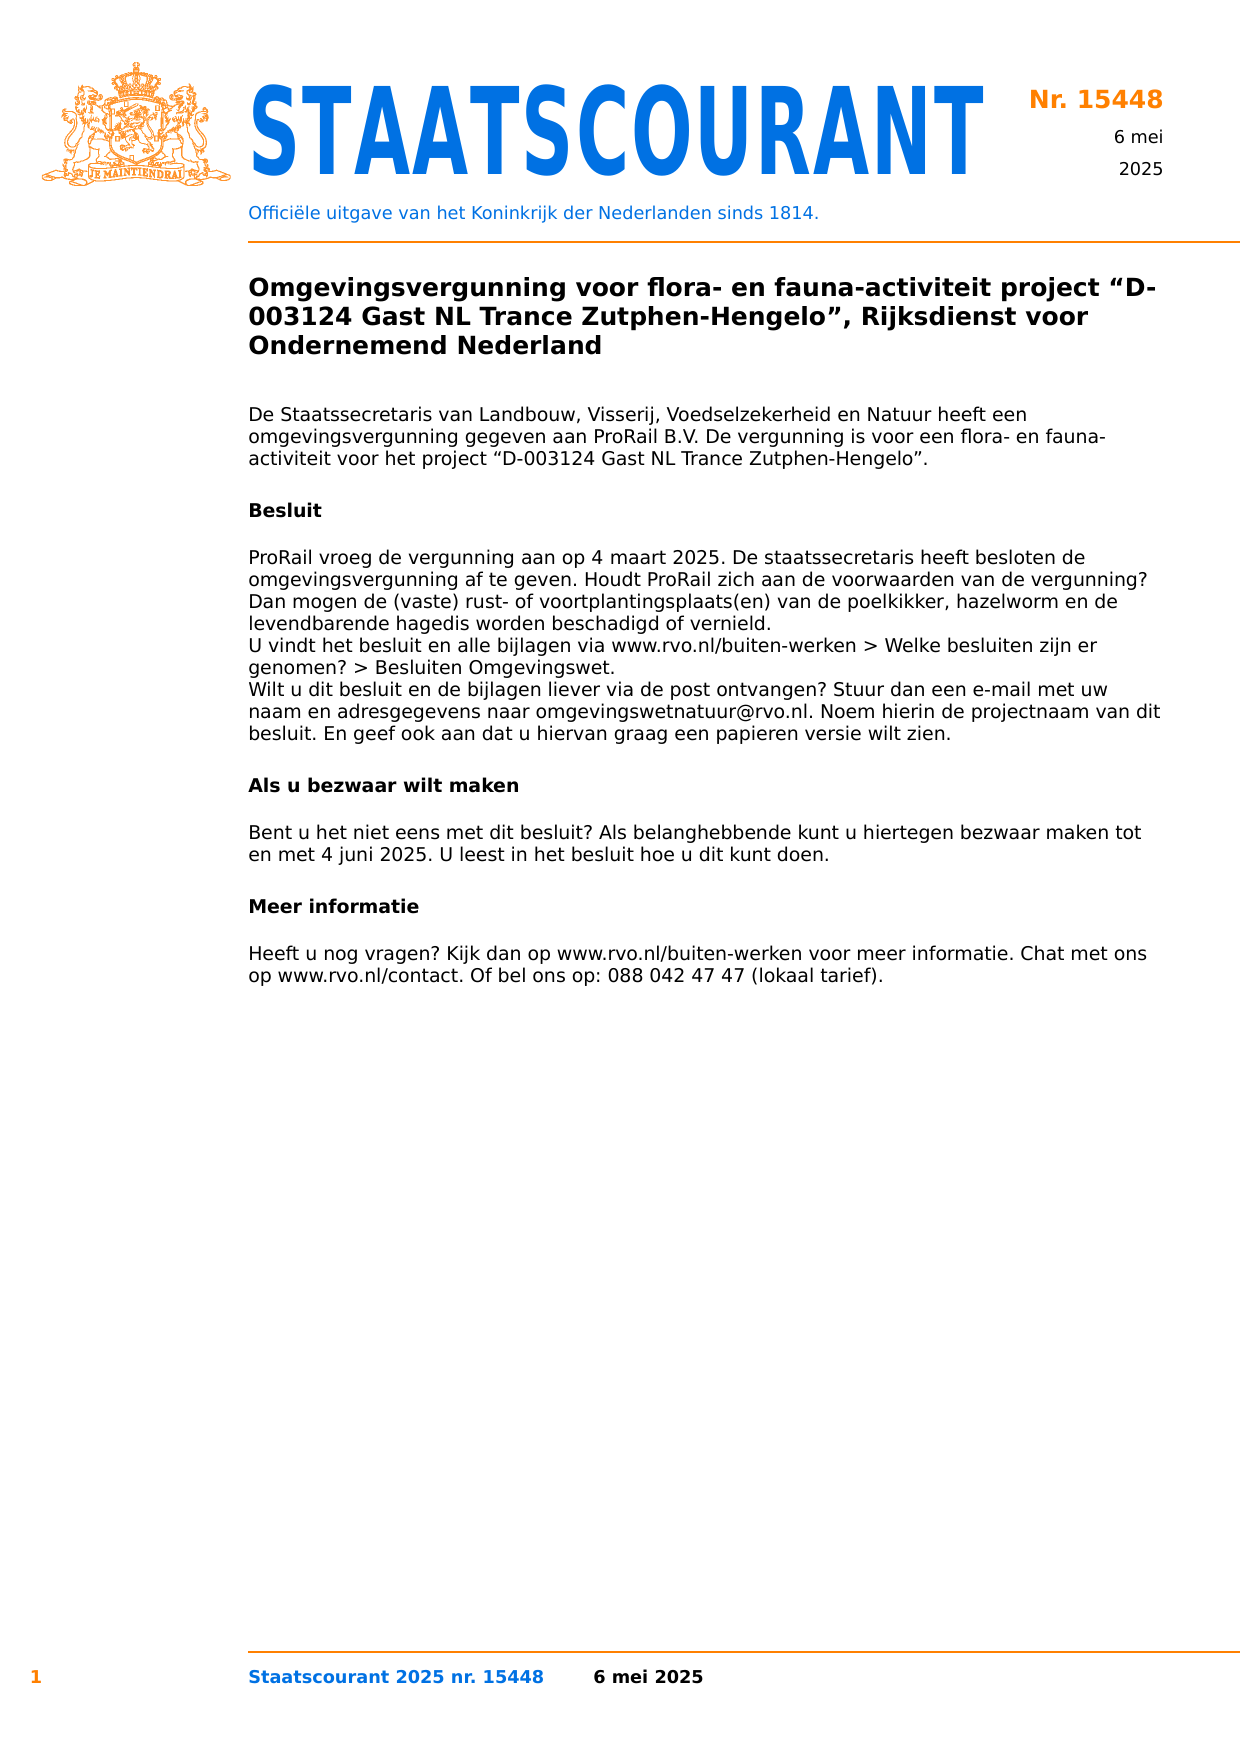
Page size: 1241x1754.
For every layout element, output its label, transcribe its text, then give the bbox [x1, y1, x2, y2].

table_cell 6 mei [998, 121, 1240, 153]
text Heeft u nog vragen? Kijk dan op www.rvo.nl/buiten-werken voor meer informatie. Chat met ons op www.rvo.nl/contact. Of bel ons op: 088 042 47 47 (lokaal tarief). [248, 943, 1163, 987]
text ProRail vroeg de vergunning aan op 4 maart 2025. De staatssecretaris heeft besloten de omgevingsvergunning af te geven. Houdt ProRail zich aan de voorwaarden van de vergunning? Dan mogen de (vaste) rust- of voortplantingsplaats(en) van de poelkikker, hazelworm en de levendbarende hagedis worden beschadigd of vernield. [248, 547, 1163, 635]
table_header [25, 62, 248, 241]
text De Staatssecretaris van Landbouw, Visserij, Voedselzekerheid en Natuur heeft een omgevingsvergunning gegeven aan ProRail B.V. De vergunning is voor een flora- en fauna-activiteit voor het project “D-003124 Gast NL Trance Zutphen-Hengelo”. [248, 404, 1163, 470]
text Bent u het niet eens met dit besluit? Als belanghebbende kunt u hiertegen bezwaar maken tot en met 4 juni 2025. U leest in het besluit hoe u dit kunt doen. [248, 822, 1163, 866]
picture [41, 62, 231, 186]
subtitle Besluit [248, 500, 1163, 522]
table_header Nr. 15448 [998, 62, 1240, 121]
table_cell Officiële uitgave van het Koninkrijk der Nederlanden sinds 1814. [248, 203, 1240, 241]
subtitle Meer informatie [248, 896, 1163, 918]
table_header STAATSCOURANT [248, 62, 998, 203]
text U vindt het besluit en alle bijlagen via www.rvo.nl/buiten-werken > Welke besluiten zijn er genomen? > Besluiten Omgevingswet. [248, 635, 1163, 679]
subtitle Omgevingsvergunning voor flora- en fauna-activiteit project “D-003124 Gast NL Trance Zutphen-Hengelo”, Rijksdienst voor Ondernemend Nederland [248, 273, 1163, 361]
table_cell 2025 [998, 153, 1240, 203]
text Wilt u dit besluit en de bijlagen liever via de post ontvangen? Stuur dan een e-mail met uw naam en adresgegevens naar omgevingswetnatuur@rvo.nl. Noem hierin de projectnaam van dit besluit. En geef ook aan dat u hiervan graag een papieren versie wilt zien. [248, 679, 1163, 745]
subtitle Als u bezwaar wilt maken [248, 775, 1163, 797]
